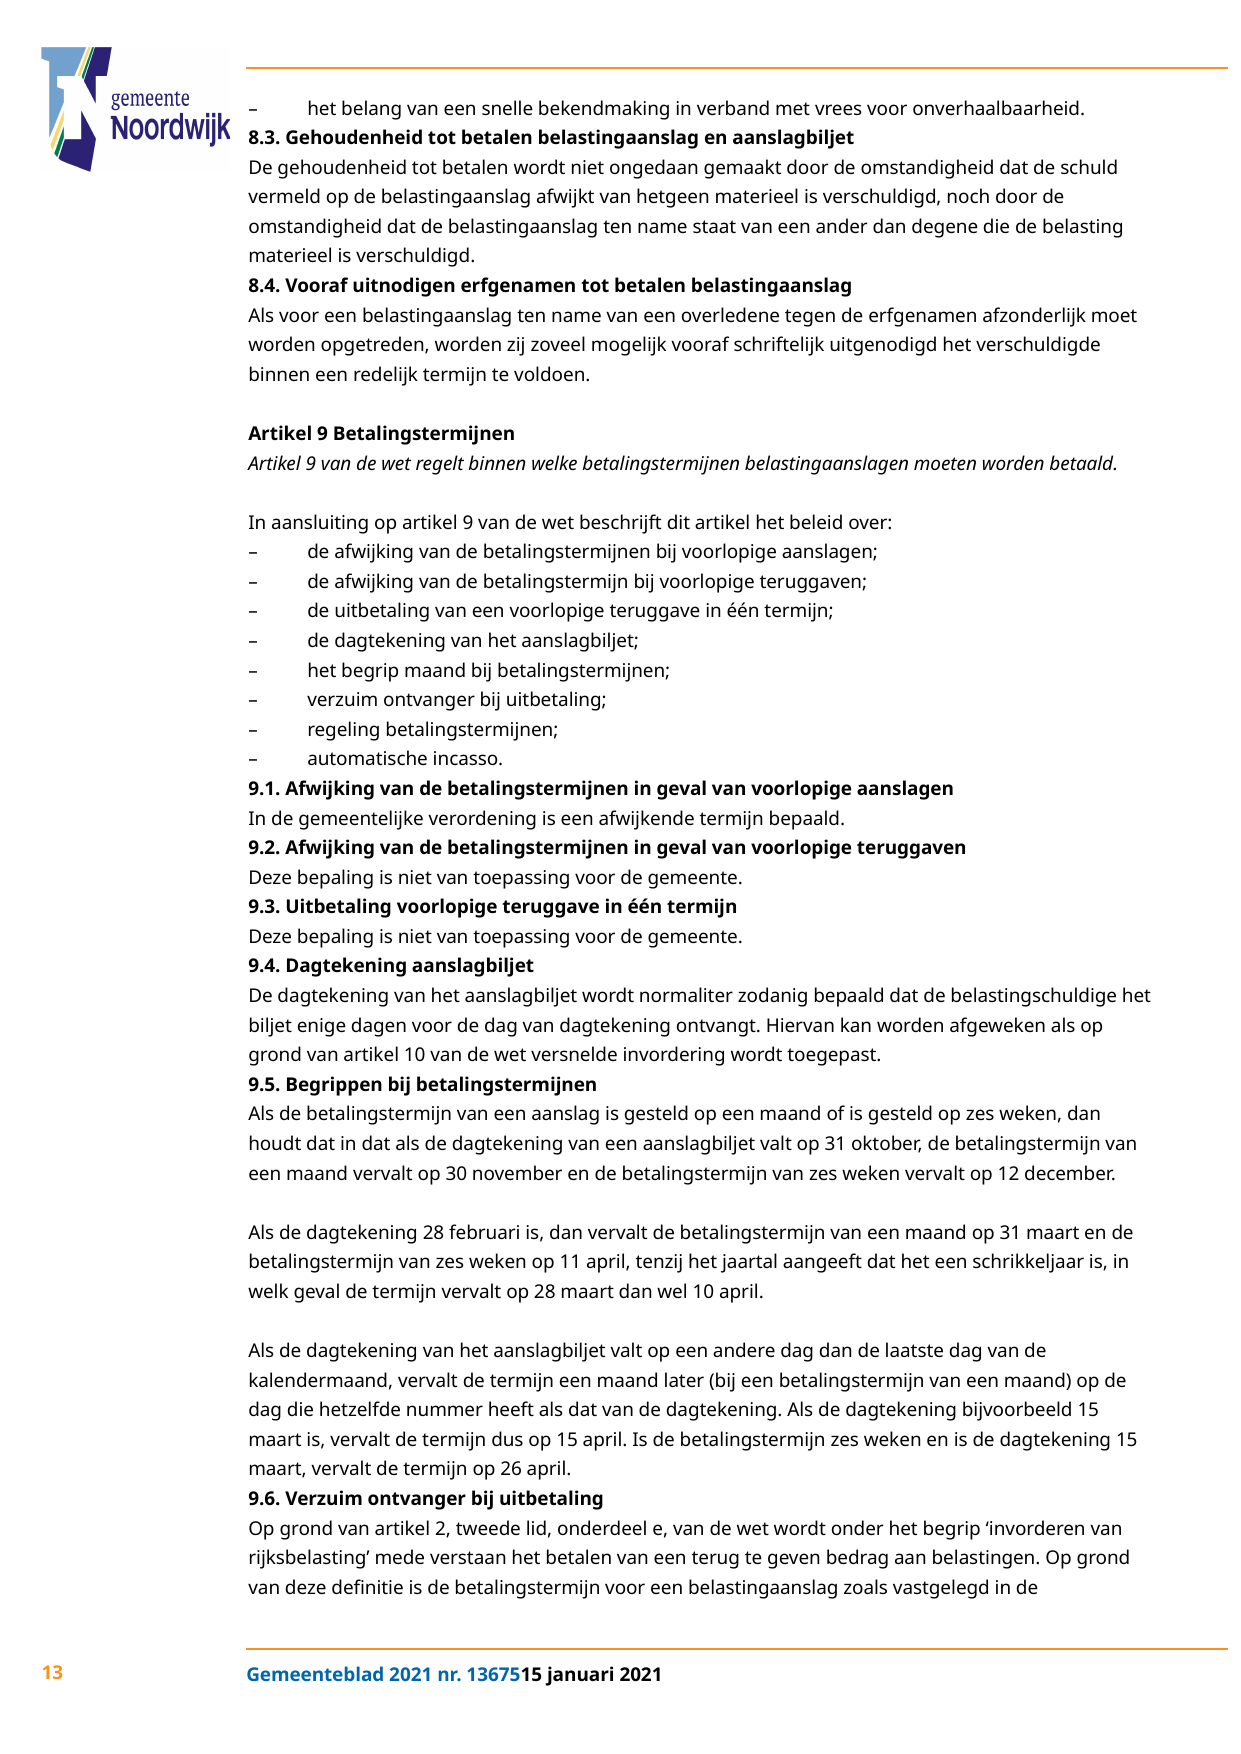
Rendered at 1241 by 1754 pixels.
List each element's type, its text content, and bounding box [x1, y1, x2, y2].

text 9.1. Afwijking van de betalingstermijnen in geval van voorlopige aanslagen [248, 775, 1152, 801]
text Op grond van artikel 2, tweede lid, onderdeel e, van de wet wordt onder het begrip ‘invorderen van rijksbelasting’ mede verstaan het betalen van een terug te geven bedrag aan belastingen. Op grond van deze definitie is de betalingstermijn voor een belastingaanslag zoals vastgelegd in de [248, 1515, 1152, 1600]
text Deze bepaling is niet van toepassing voor de gemeente. [248, 864, 1152, 890]
text Als de dagtekening 28 februari is, dan vervalt de betalingstermijn van een maand op 31 maart en de betalingstermijn van zes weken op 11 april, tenzij het jaartal aangeeft dat het een schrikkeljaar is, in welk geval de termijn vervalt op 28 maart dan wel 10 april. [248, 1219, 1152, 1304]
text Artikel 9 van de wet regelt binnen welke betalingstermijnen belastingaanslagen moeten worden betaald. [248, 450, 1152, 476]
text De dagtekening van het aanslagbiljet wordt normaliter zodanig bepaald dat de belastingschuldige het biljet enige dagen voor de dag van dagtekening ontvangt. Hiervan kan worden afgeweken als op grond van artikel 10 van de wet versnelde invordering wordt toegepast. [248, 982, 1152, 1067]
text Als de dagtekening van het aanslagbiljet valt op een andere dag dan de laatste dag van de kalendermaand, vervalt de termijn een maand later (bij een betalingstermijn van een maand) op de dag die hetzelfde nummer heeft als dat van de dagtekening. Als de dagtekening bijvoorbeeld 15 maart is, vervalt de termijn dus op 15 april. Is de betalingstermijn zes weken en is de dagtekening 15 maart, vervalt de termijn op 26 april. [248, 1337, 1152, 1481]
text Artikel 9 Betalingstermijnen [248, 420, 1152, 446]
list de uitbetaling van een voorlopige teruggave in één termijn; [248, 598, 1152, 623]
text Deze bepaling is niet van toepassing voor de gemeente. [248, 923, 1152, 949]
text 8.4. Vooraf uitnodigen erfgenamen tot betalen belastingaanslag [248, 272, 1152, 298]
text 9.3. Uitbetaling voorlopige teruggave in één termijn [248, 893, 1152, 919]
list verzuim ontvanger bij uitbetaling; [248, 686, 1152, 712]
text 9.5. Begrippen bij betalingstermijnen [248, 1071, 1152, 1097]
text 8.3. Gehoudenheid tot betalen belastingaanslag en aanslagbiljet [248, 124, 1152, 150]
list de afwijking van de betalingstermijn bij voorlopige teruggaven; [248, 568, 1152, 594]
list de dagtekening van het aanslagbiljet; [248, 627, 1152, 653]
picture [41, 47, 231, 172]
text 9.2. Afwijking van de betalingstermijnen in geval van voorlopige teruggaven [248, 834, 1152, 860]
text De gehoudenheid tot betalen wordt niet ongedaan gemaakt door de omstandigheid dat de schuld vermeld op de belastingaanslag afwijkt van hetgeen materieel is verschuldigd, noch door de omstandigheid dat de belastingaanslag ten name staat van een ander dan degene die de belasting materieel is verschuldigd. [248, 154, 1152, 268]
list regeling betalingstermijnen; [248, 716, 1152, 742]
text Als voor een belastingaanslag ten name van een overledene tegen de erfgenamen afzonderlijk moet worden opgetreden, worden zij zoveel mogelijk vooraf schriftelijk uitgenodigd het verschuldigde binnen een redelijk termijn te voldoen. [248, 302, 1152, 387]
text Als de betalingstermijn van een aanslag is gesteld op een maand of is gesteld op zes weken, dan houdt dat in dat als de dagtekening van een aanslagbiljet valt op 31 oktober, de betalingstermijn van een maand vervalt op 30 november en de betalingstermijn van zes weken vervalt op 12 december. [248, 1101, 1152, 1186]
text In de gemeentelijke verordening is een afwijkende termijn bepaald. [248, 805, 1152, 831]
text In aansluiting op artikel 9 van de wet beschrijft dit artikel het beleid over: [248, 509, 1152, 535]
text 9.6. Verzuim ontvanger bij uitbetaling [248, 1485, 1152, 1511]
list het begrip maand bij betalingstermijnen; [248, 657, 1152, 683]
list het belang van een snelle bekendmaking in verband met vrees voor onverhaalbaarheid. [248, 95, 1152, 121]
text 9.4. Dagtekening aanslagbiljet [248, 953, 1152, 978]
list automatische incasso. [248, 746, 1152, 771]
list de afwijking van de betalingstermijnen bij voorlopige aanslagen; [248, 538, 1152, 564]
